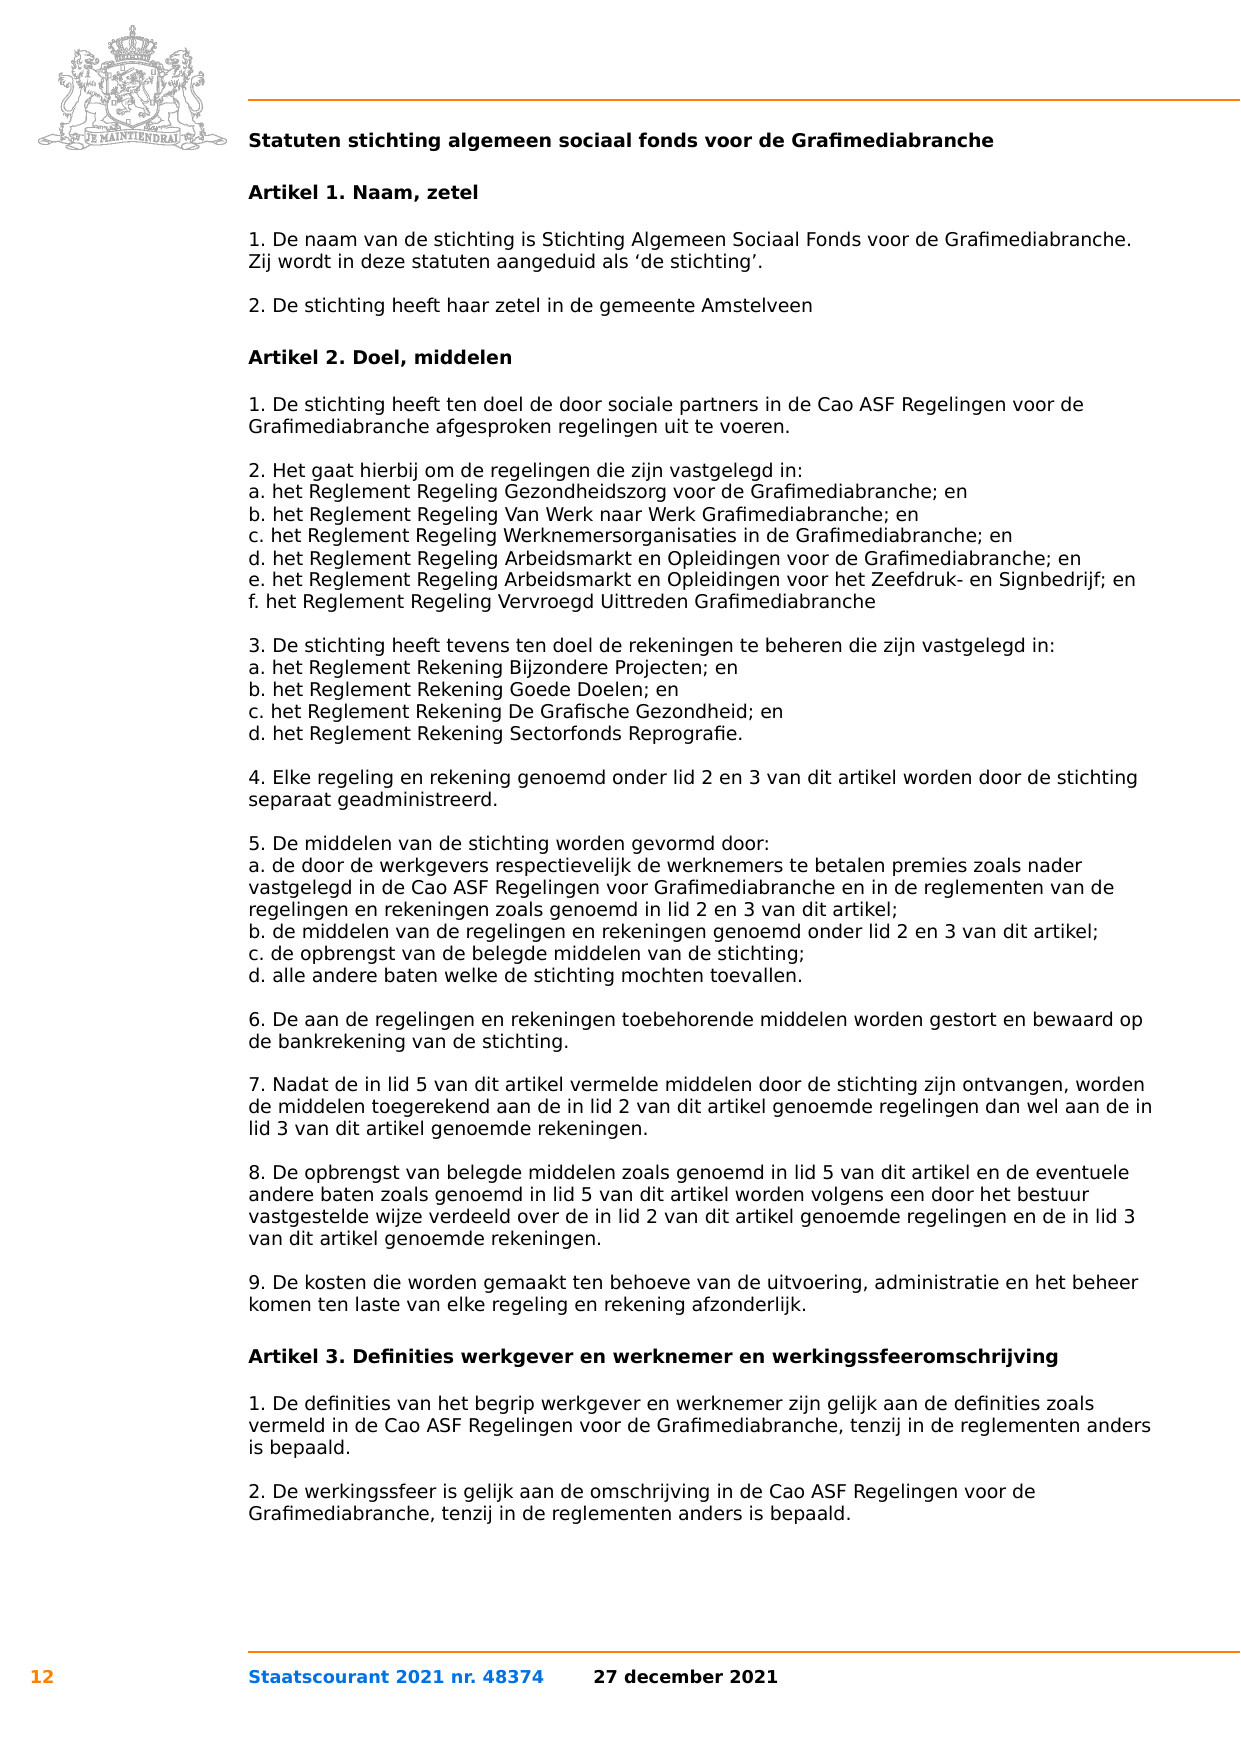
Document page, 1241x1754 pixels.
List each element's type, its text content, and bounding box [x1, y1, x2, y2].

text e. het Reglement Regeling Arbeidsmarkt en Opleidingen voor het Zeefdruk- en Signbedrijf; en [248, 569, 1163, 591]
text 4. Elke regeling en rekening genoemd onder lid 2 en 3 van dit artikel worden door de stichting separaat geadministreerd. [248, 767, 1163, 811]
text a. het Reglement Rekening Bijzondere Projecten; en [248, 657, 1163, 679]
text b. de middelen van de regelingen en rekeningen genoemd onder lid 2 en 3 van dit artikel; [248, 921, 1163, 943]
text c. het Reglement Regeling Werknemersorganisaties in de Grafimediabranche; en [248, 525, 1163, 547]
text c. de opbrengst van de belegde middelen van de stichting; [248, 943, 1163, 965]
subtitle Artikel 1. Naam, zetel [248, 182, 1163, 204]
text Zij wordt in deze statuten aangeduid als ‘de stichting’. [248, 251, 1163, 273]
text 1. De naam van de stichting is Stichting Algemeen Sociaal Fonds voor de Grafimediabranche. [248, 229, 1163, 251]
text 2. Het gaat hierbij om de regelingen die zijn vastgelegd in: [248, 459, 1163, 481]
text c. het Reglement Rekening De Grafische Gezondheid; en [248, 701, 1163, 723]
text f. het Reglement Regeling Vervroegd Uittreden Grafimediabranche [248, 591, 1163, 613]
text 1. De stichting heeft ten doel de door sociale partners in de Cao ASF Regelingen voor de Grafimediabranche afgesproken regelingen uit te voeren. [248, 394, 1163, 438]
text d. het Reglement Regeling Arbeidsmarkt en Opleidingen voor de Grafimediabranche; en [248, 547, 1163, 569]
text 5. De middelen van de stichting worden gevormd door: [248, 833, 1163, 855]
subtitle Artikel 2. Doel, middelen [248, 347, 1163, 369]
text 9. De kosten die worden gemaakt ten behoeve van de uitvoering, administratie en het beheer komen ten laste van elke regeling en rekening afzonderlijk. [248, 1272, 1163, 1316]
text 2. De stichting heeft haar zetel in de gemeente Amstelveen [248, 295, 1163, 317]
text 7. Nadat de in lid 5 van dit artikel vermelde middelen door de stichting zijn ontvangen, worden de middelen toegerekend aan de in lid 2 van dit artikel genoemde regelingen dan wel aan de in lid 3 van dit artikel genoemde rekeningen. [248, 1074, 1163, 1140]
text 2. De werkingssfeer is gelijk aan de omschrijving in de Cao ASF Regelingen voor de Grafimediabranche, tenzij in de reglementen anders is bepaald. [248, 1481, 1163, 1525]
subtitle Statuten stichting algemeen sociaal fonds voor de Grafimediabranche [248, 130, 1163, 152]
text b. het Reglement Regeling Van Werk naar Werk Grafimediabranche; en [248, 503, 1163, 525]
text d. alle andere baten welke de stichting mochten toevallen. [248, 965, 1163, 987]
text a. het Reglement Regeling Gezondheidszorg voor de Grafimediabranche; en [248, 481, 1163, 503]
text 6. De aan de regelingen en rekeningen toebehorende middelen worden gestort en bewaard op de bankrekening van de stichting. [248, 1008, 1163, 1052]
text 3. De stichting heeft tevens ten doel de rekeningen te beheren die zijn vastgelegd in: [248, 635, 1163, 657]
text 1. De definities van het begrip werkgever en werknemer zijn gelijk aan de definities zoals vermeld in de Cao ASF Regelingen voor de Grafimediabranche, tenzij in de reglementen anders is bepaald. [248, 1393, 1163, 1459]
text a. de door de werkgevers respectievelijk de werknemers te betalen premies zoals nader vastgelegd in de Cao ASF Regelingen voor Grafimediabranche en in de reglementen van de regelingen en rekeningen zoals genoemd in lid 2 en 3 van dit artikel; [248, 855, 1163, 921]
picture [38, 25, 227, 150]
text 8. De opbrengst van belegde middelen zoals genoemd in lid 5 van dit artikel en de eventuele andere baten zoals genoemd in lid 5 van dit artikel worden volgens een door het bestuur vastgestelde wijze verdeeld over de in lid 2 van dit artikel genoemde regelingen en de in lid 3 van dit artikel genoemde rekeningen. [248, 1162, 1163, 1250]
text b. het Reglement Rekening Goede Doelen; en [248, 679, 1163, 701]
text d. het Reglement Rekening Sectorfonds Reprografie. [248, 723, 1163, 745]
subtitle Artikel 3. Definities werkgever en werknemer en werkingssfeeromschrijving [248, 1346, 1163, 1368]
